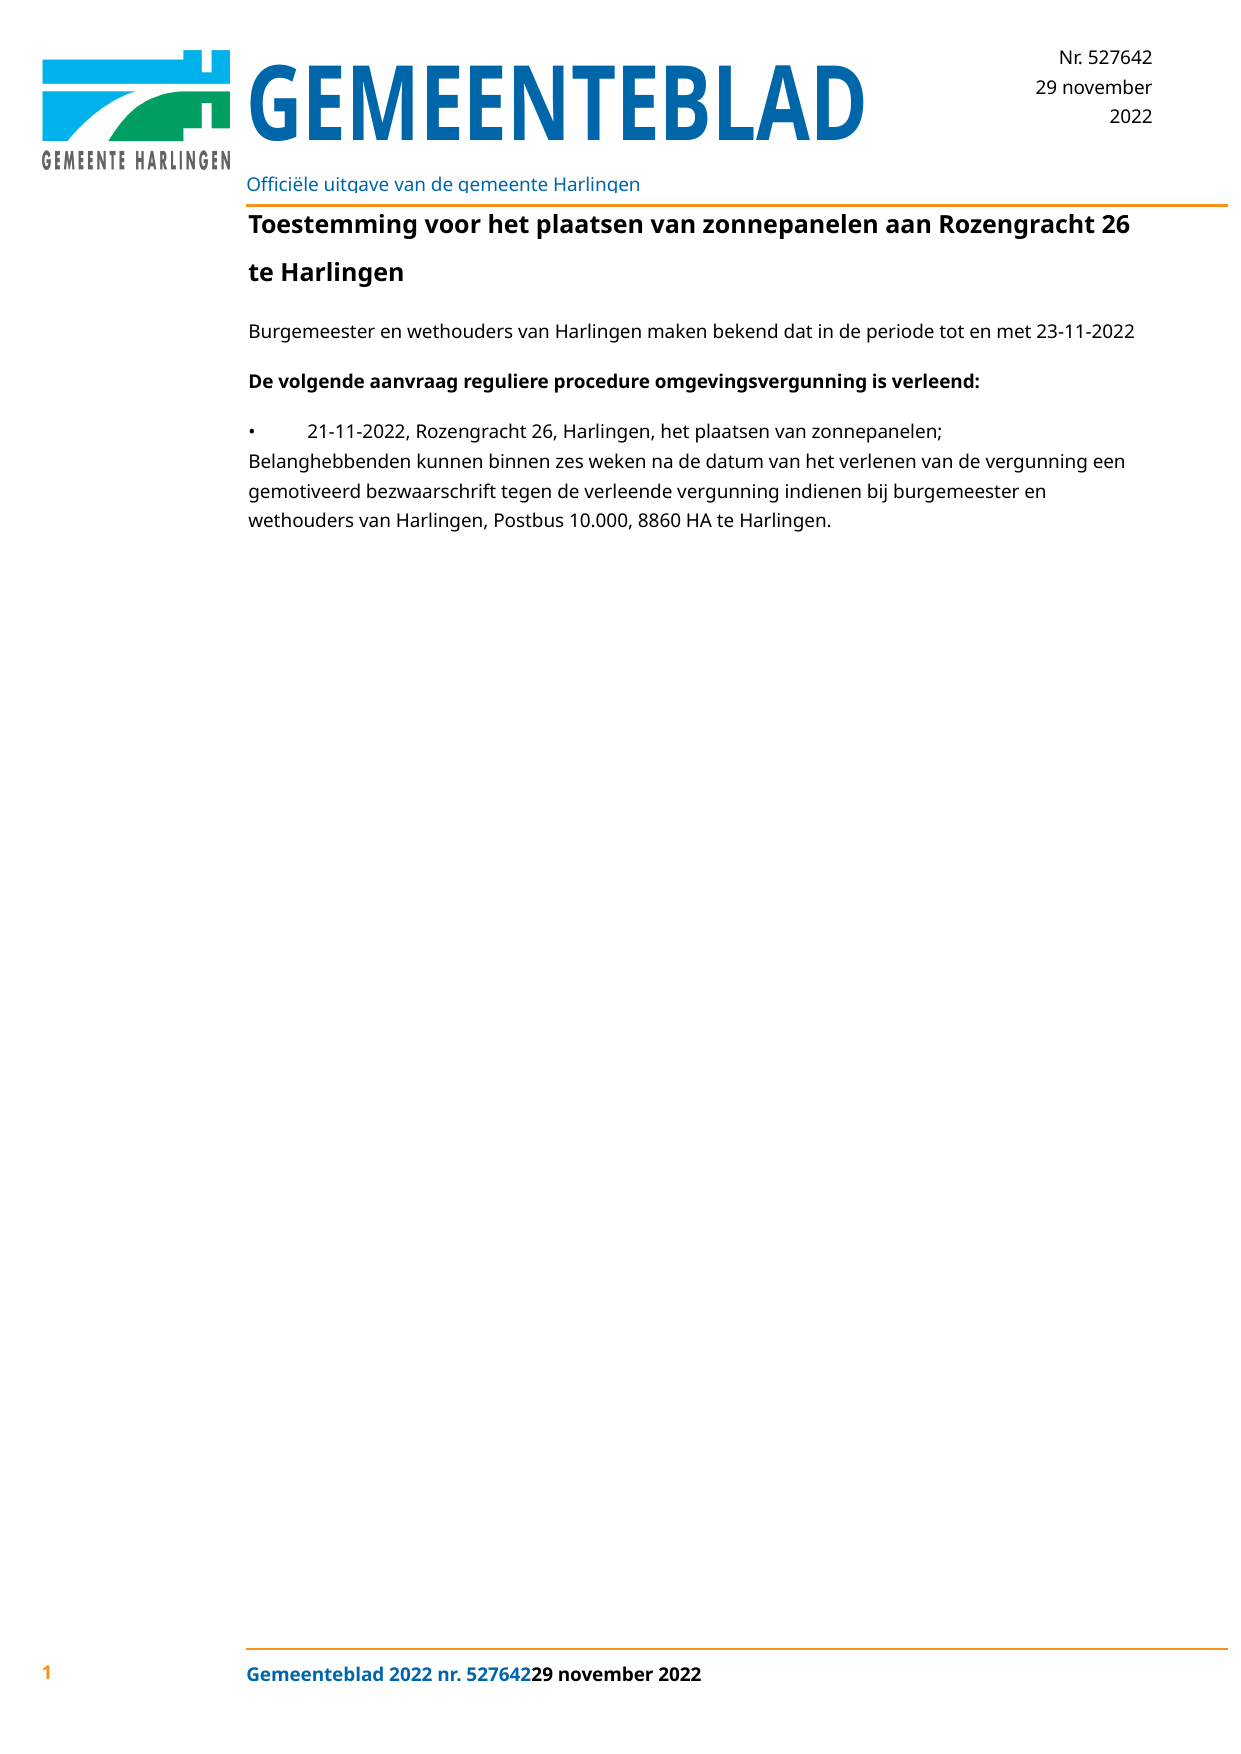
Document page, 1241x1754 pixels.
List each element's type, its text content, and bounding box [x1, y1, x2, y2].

list 21-11-2022, Rozengracht 26, Harlingen, het plaatsen van zonnepanelen; [248, 419, 1152, 444]
text Burgemeester en wethouders van Harlingen maken bekend dat in de periode tot en met 23-11-2022 [248, 318, 1152, 344]
text Toestemming voor het plaatsen van zonnepanelen aan Rozengracht 26 te Harlingen [248, 207, 1152, 288]
text De volgende aanvraag reguliere procedure omgevingsvergunning is verleend: [248, 368, 1152, 394]
text Belanghebbenden kunnen binnen zes weken na de datum van het verlenen van de vergunning een gemotiveerd bezwaarschrift tegen de verleende vergunning indienen bij burgemeester en wethouders van Harlingen, Postbus 10.000, 8860 HA te Harlingen. [248, 448, 1152, 533]
picture [41, 47, 231, 172]
